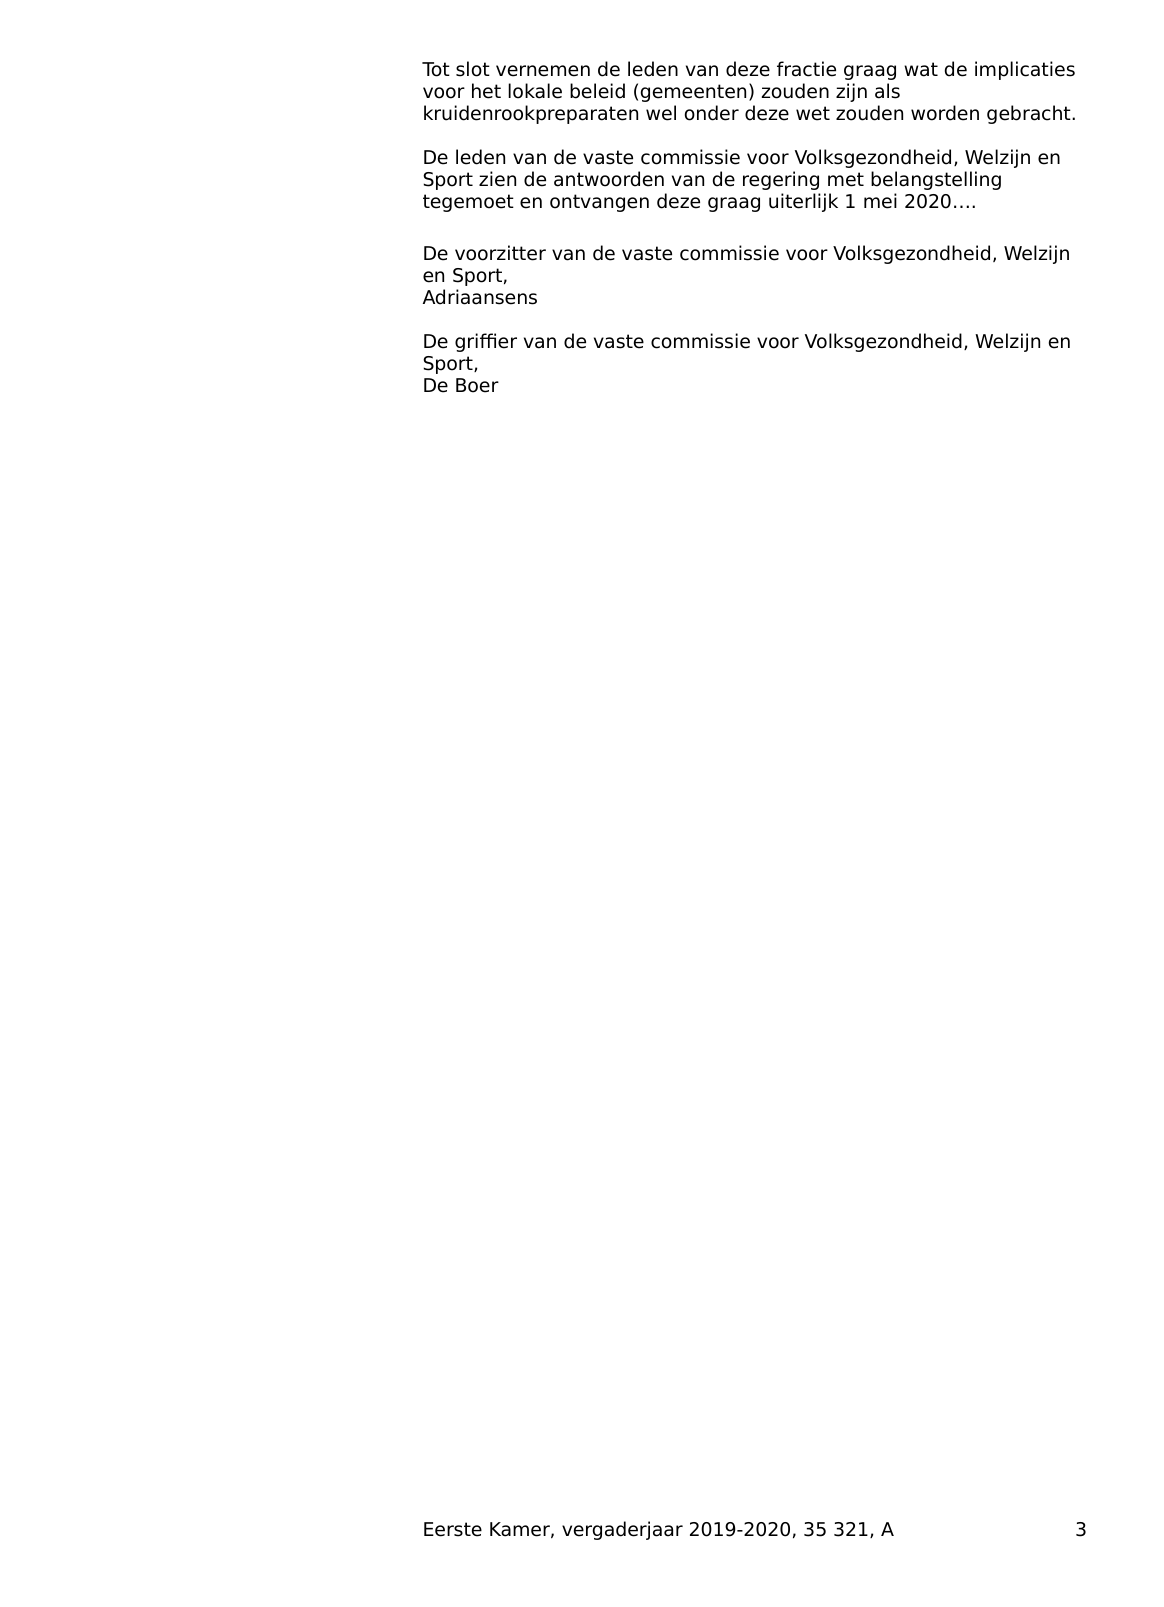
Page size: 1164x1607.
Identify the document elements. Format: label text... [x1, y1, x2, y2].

text De leden van de vaste commissie voor Volksgezondheid, Welzijn en Sport zien de antwoorden van de regering met belangstelling tegemoet en ontvangen deze graag uiterlijk 1 mei 2020…. [422, 147, 1087, 213]
text De griffier van de vaste commissie voor Volksgezondheid, Welzijn en Sport, De Boer [422, 331, 1087, 397]
text De voorzitter van de vaste commissie voor Volksgezondheid, Welzijn en Sport, Adriaansens [422, 243, 1087, 309]
text Tot slot vernemen de leden van deze fractie graag wat de implicaties voor het lokale beleid (gemeenten) zouden zijn als kruidenrookpreparaten wel onder deze wet zouden worden gebracht. [422, 59, 1087, 125]
